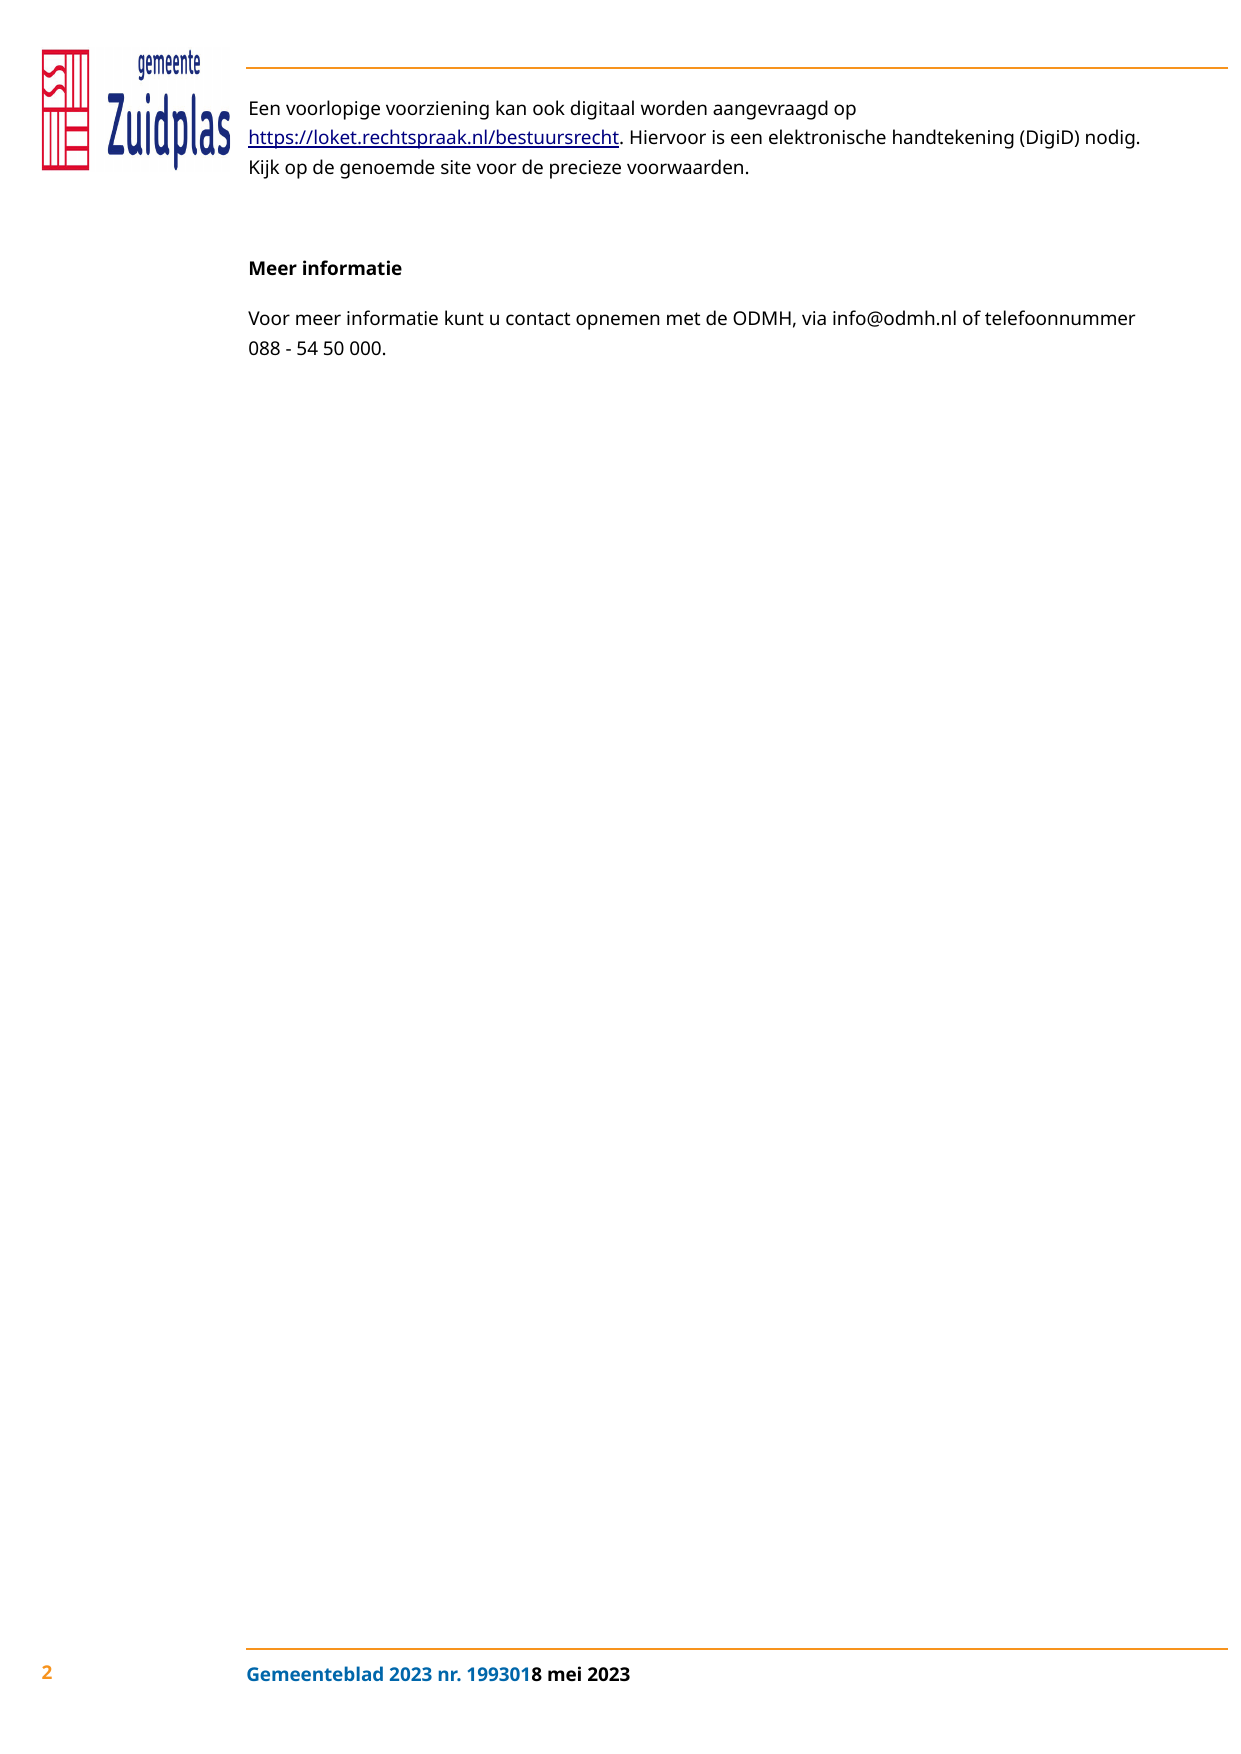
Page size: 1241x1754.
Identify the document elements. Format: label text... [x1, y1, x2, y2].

text Voor meer informatie kunt u contact opnemen met de ODMH, via info@odmh.nl of telefoonnummer 088 - 54 50 000. [248, 305, 1152, 361]
picture [41, 47, 231, 172]
text Meer informatie [248, 255, 1152, 281]
text Een voorlopige voorziening kan ook digitaal worden aangevraagd op https://loket.rechtspraak.nl/bestuursrecht. Hiervoor is een elektronische handtekening (DigiD) nodig. Kijk op de genoemde site voor de precieze voorwaarden. [248, 95, 1152, 180]
